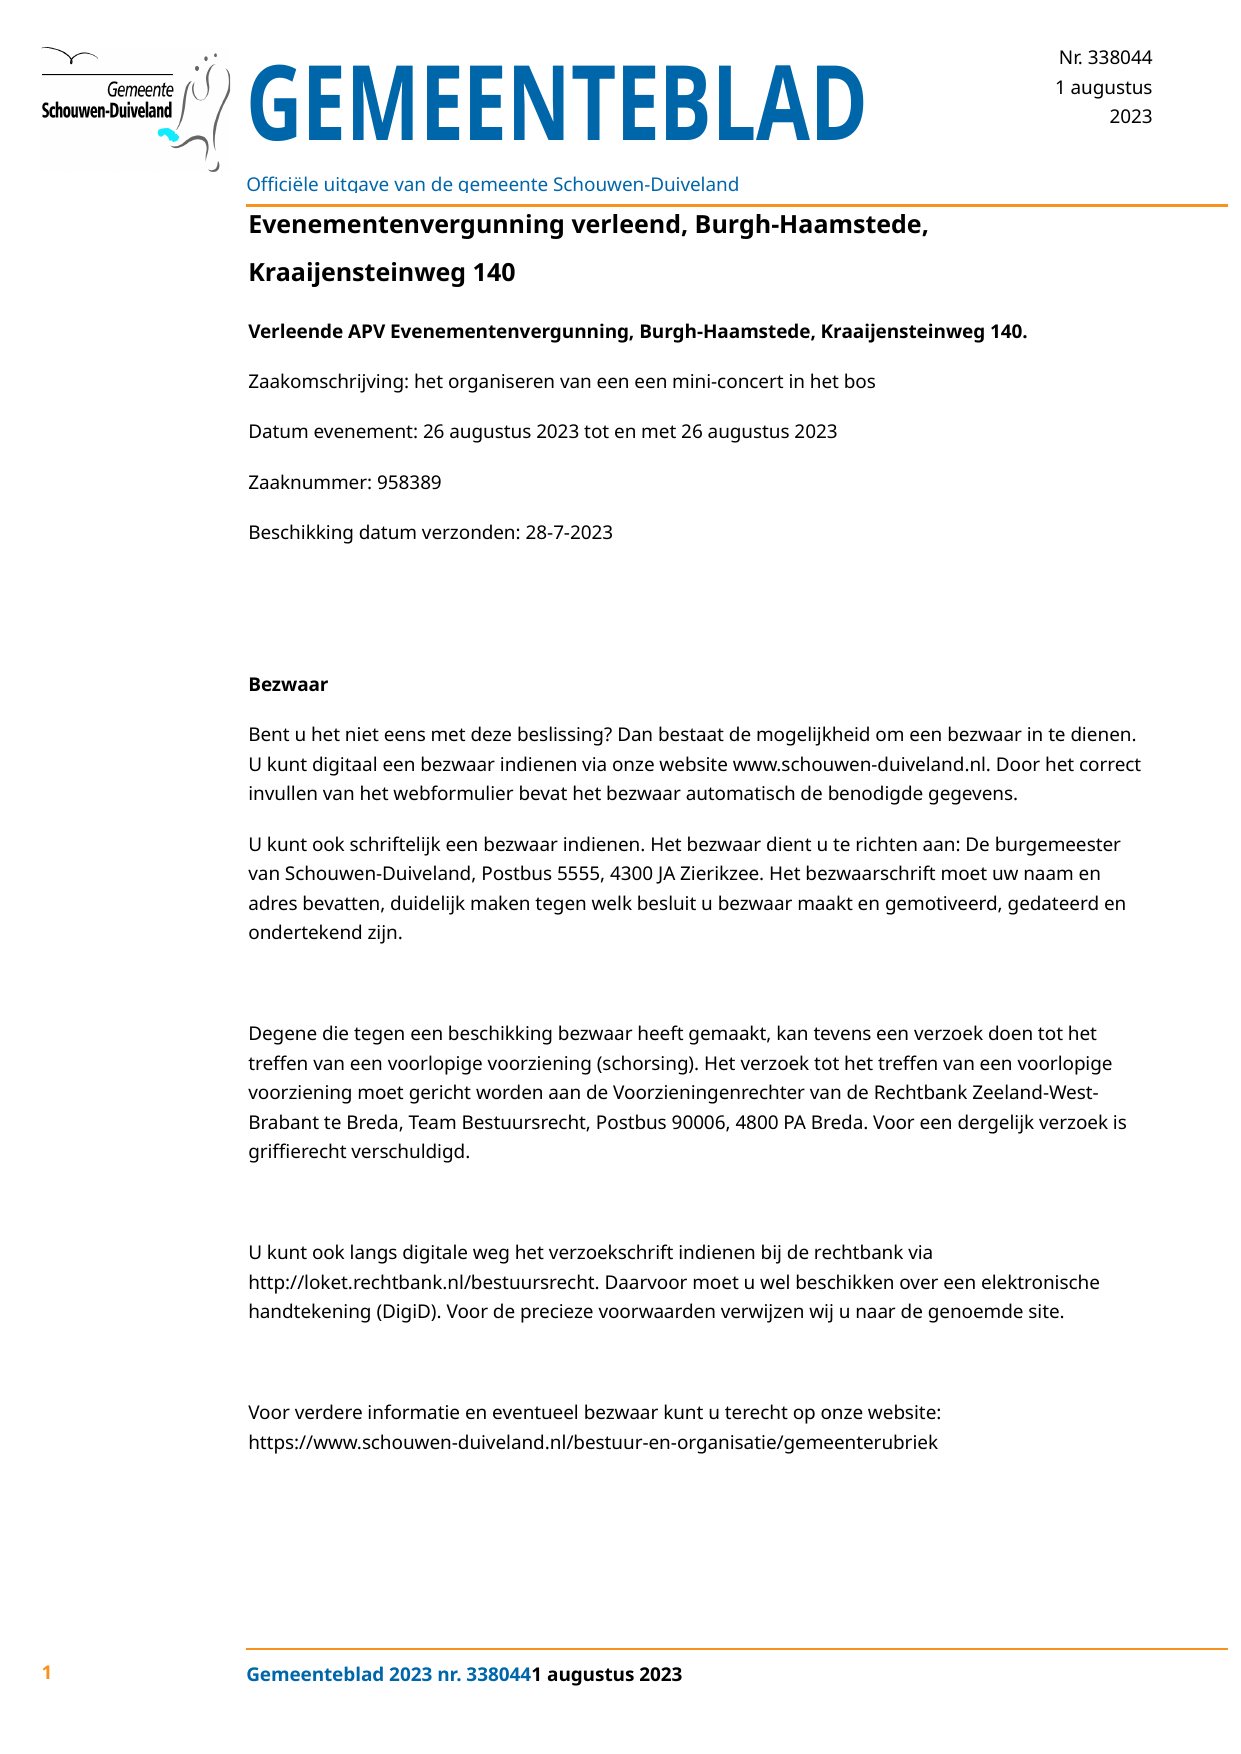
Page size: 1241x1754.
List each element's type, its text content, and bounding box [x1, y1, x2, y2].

text Beschikking datum verzonden: 28-7-2023 [248, 519, 1152, 545]
text Bent u het niet eens met deze beslissing? Dan bestaat de mogelijkheid om een bezwaar in te dienen. U kunt digitaal een bezwaar indienen via onze website www.schouwen-duiveland.nl. Door het correct invullen van het webformulier bevat het bezwaar automatisch de benodigde gegevens. [248, 721, 1152, 806]
text Zaakomschrijving: het organiseren van een een mini-concert in het bos [248, 368, 1152, 394]
text Datum evenement: 26 augustus 2023 tot en met 26 augustus 2023 [248, 419, 1152, 444]
text Evenementenvergunning verleend, Burgh-Haamstede, Kraaijensteinweg 140 [248, 207, 1152, 288]
picture [41, 47, 231, 172]
text Degene die tegen een beschikking bezwaar heeft gemaakt, kan tevens een verzoek doen tot het treffen van een voorlopige voorziening (schorsing). Het verzoek tot het treffen van een voorlopige voorziening moet gericht worden aan de Voorzieningenrechter van de Rechtbank Zeeland-West-Brabant te Breda, Team Bestuursrecht, Postbus 90006, 4800 PA Breda. Voor een dergelijk verzoek is griffierecht verschuldigd. [248, 1020, 1152, 1164]
text U kunt ook langs digitale weg het verzoekschrift indienen bij de rechtbank via http://loket.rechtbank.nl/bestuursrecht. Daarvoor moet u wel beschikken over een elektronische handtekening (DigiD). Voor de precieze voorwaarden verwijzen wij u naar de genoemde site. [248, 1239, 1152, 1324]
text Zaaknummer: 958389 [248, 469, 1152, 495]
text U kunt ook schriftelijk een bezwaar indienen. Het bezwaar dient u te richten aan: De burgemeester van Schouwen-Duiveland, Postbus 5555, 4300 JA Zierikzee. Het bezwaarschrift moet uw naam en adres bevatten, duidelijk maken tegen welk besluit u bezwaar maakt en gemotiveerd, gedateerd en ondertekend zijn. [248, 831, 1152, 945]
text Voor verdere informatie en eventueel bezwaar kunt u terecht op onze website: https://www.schouwen-duiveland.nl/bestuur-en-organisatie/gemeenterubriek [248, 1399, 1152, 1455]
text Bezwaar [248, 671, 1152, 697]
text Verleende APV Evenementenvergunning, Burgh-Haamstede, Kraaijensteinweg 140. [248, 318, 1152, 344]
